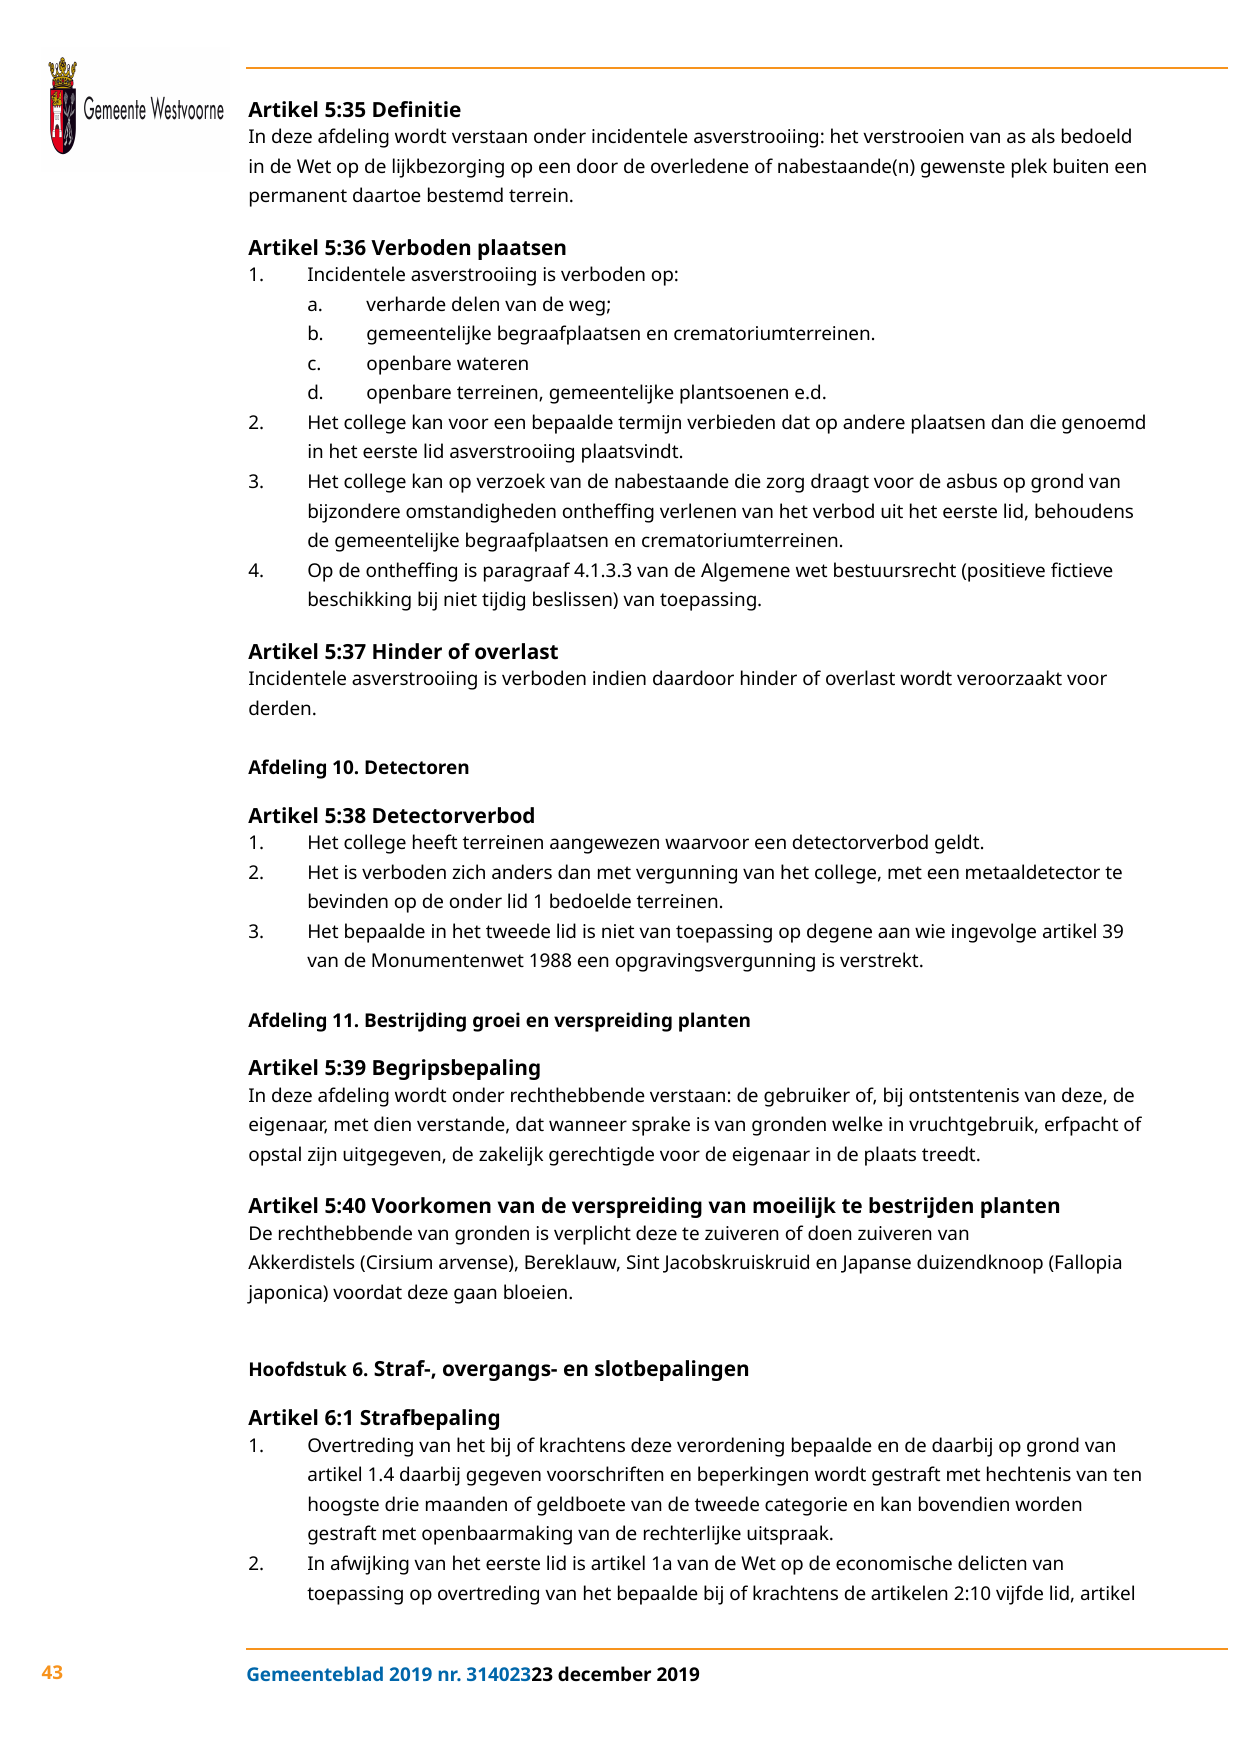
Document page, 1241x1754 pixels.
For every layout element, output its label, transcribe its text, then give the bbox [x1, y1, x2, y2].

list In afwijking van het eerste lid is artikel 1a van de Wet op de economische delicten van toepassing op overtreding van het bepaalde bij of krachtens de artikelen 2:10 vijfde lid, artikel [248, 1550, 1152, 1606]
text Artikel 5:35 Definitie [248, 95, 1152, 123]
text Afdeling 11. Bestrijding groei en verspreiding planten [248, 1007, 1152, 1032]
list Incidentele asverstrooiing is verboden op: [248, 261, 1152, 287]
text In deze afdeling wordt verstaan onder incidentele asverstrooiing: het verstrooien van as als bedoeld in de Wet op de lijkbezorging op een door de overledene of nabestaande(n) gewenste plek buiten een permanent daartoe bestemd terrein. [248, 123, 1152, 208]
list Het bepaalde in het tweede lid is niet van toepassing op degene aan wie ingevolge artikel 39 van de Monumentenwet 1988 een opgravingsvergunning is verstrekt. [248, 918, 1152, 973]
text Artikel 5:40 Voorkomen van de verspreiding van moeilijk te bestrijden planten [248, 1191, 1152, 1220]
list Het college heeft terreinen aangewezen waarvoor een detectorverbod geldt. [248, 829, 1152, 855]
list Het college kan op verzoek van de nabestaande die zorg draagt voor de asbus op grond van bijzondere omstandigheden ontheffing verlenen van het verbod uit het eerste lid, behoudens de gemeentelijke begraafplaatsen en crematoriumterreinen. [248, 468, 1152, 553]
text Artikel 6:1 Strafbepaling [248, 1403, 1152, 1432]
list Overtreding van het bij of krachtens deze verordening bepaalde en de daarbij op grond van artikel 1.4 daarbij gegeven voorschriften en beperkingen wordt gestraft met hechtenis van ten hoogste drie maanden of geldboete van de tweede categorie en kan bovendien worden gestraft met openbaarmaking van de rechterlijke uitspraak. [248, 1432, 1152, 1546]
text Afdeling 10. Detectoren [248, 754, 1152, 780]
text Hoofdstuk 6. Straf-, overgangs- en slotbepalingen [248, 1354, 1152, 1383]
picture [41, 47, 231, 172]
list openbare terreinen, gemeentelijke plantsoenen e.d. [307, 379, 1152, 405]
text Artikel 5:39 Begripsbepaling [248, 1053, 1152, 1082]
list verharde delen van de weg; [307, 291, 1152, 317]
text Artikel 5:38 Detectorverbod [248, 801, 1152, 829]
list Op de ontheffing is paragraaf 4.1.3.3 van de Algemene wet bestuursrecht (positieve fictieve beschikking bij niet tijdig beslissen) van toepassing. [248, 557, 1152, 612]
list Het college kan voor een bepaalde termijn verbieden dat op andere plaatsen dan die genoemd in het eerste lid asverstrooiing plaatsvindt. [248, 409, 1152, 464]
text Artikel 5:36 Verboden plaatsen [248, 233, 1152, 261]
text Incidentele asverstrooiing is verboden indien daardoor hinder of overlast wordt veroorzaakt voor derden. [248, 666, 1152, 721]
text Akkerdistels (Cirsium arvense), Bereklauw, Sint Jacobskruiskruid en Japanse duizendknoop (Fallopia japonica) voordat deze gaan bloeien. [248, 1249, 1152, 1305]
text Artikel 5:37 Hinder of overlast [248, 637, 1152, 666]
text De rechthebbende van gronden is verplicht deze te zuiveren of doen zuiveren van [248, 1220, 1152, 1246]
list gemeentelijke begraafplaatsen en crematoriumterreinen. [307, 320, 1152, 346]
list Het is verboden zich anders dan met vergunning van het college, met een metaaldetector te bevinden op de onder lid 1 bedoelde terreinen. [248, 859, 1152, 914]
text In deze afdeling wordt onder rechthebbende verstaan: de gebruiker of, bij ontstentenis van deze, de eigenaar, met dien verstande, dat wanneer sprake is van gronden welke in vruchtgebruik, erfpacht of opstal zijn uitgegeven, de zakelijk gerechtigde voor de eigenaar in de plaats treedt. [248, 1082, 1152, 1167]
list openbare wateren [307, 350, 1152, 376]
